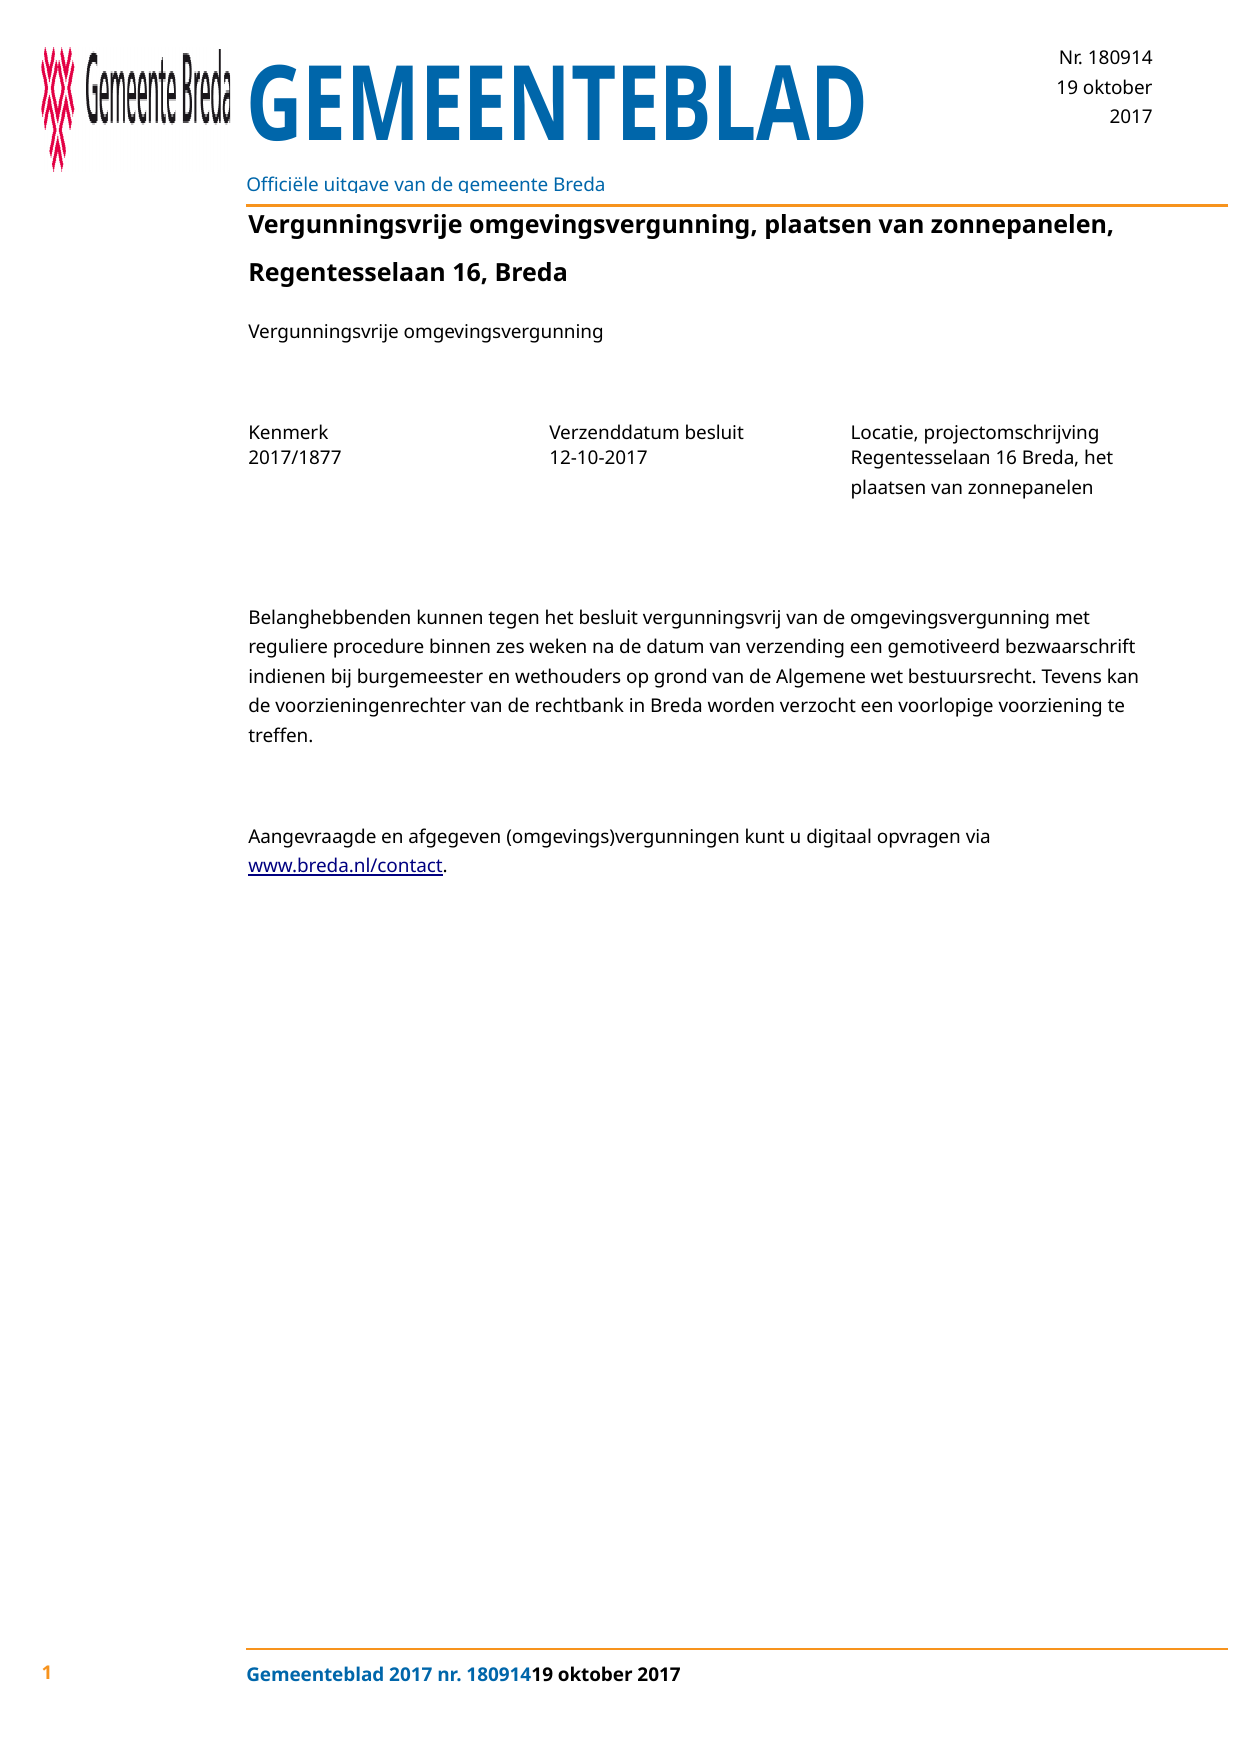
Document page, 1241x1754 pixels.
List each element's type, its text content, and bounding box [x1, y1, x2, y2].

text Belanghebbenden kunnen tegen het besluit vergunningsvrij van de omgevingsvergunning met reguliere procedure binnen zes weken na de datum van verzending een gemotiveerd bezwaarschrift indienen bij burgemeester en wethouders op grond van de Algemene wet bestuursrecht. Tevens kan de voorzieningenrechter van de rechtbank in Breda worden verzocht een voorlopige voorziening te treffen. [248, 604, 1152, 748]
text Aangevraagde en afgegeven (omgevings)vergunningen kunt u digitaal opvragen via www.breda.nl/contact. [248, 823, 1152, 878]
table_cell 12-10-2017 [549, 445, 850, 500]
picture [41, 47, 231, 172]
table_cell Regentesselaan 16 Breda, het plaatsen van zonnepanelen [850, 445, 1152, 500]
text Vergunningsvrije omgevingsvergunning [248, 318, 1152, 344]
table_header Locatie, projectomschrijving [850, 419, 1152, 444]
table_cell 2017/1877 [248, 445, 549, 500]
table_header Verzenddatum besluit [549, 419, 850, 444]
table_header Kenmerk [248, 419, 549, 444]
text Vergunningsvrije omgevingsvergunning, plaatsen van zonnepanelen, Regentesselaan 16, Breda [248, 207, 1152, 288]
